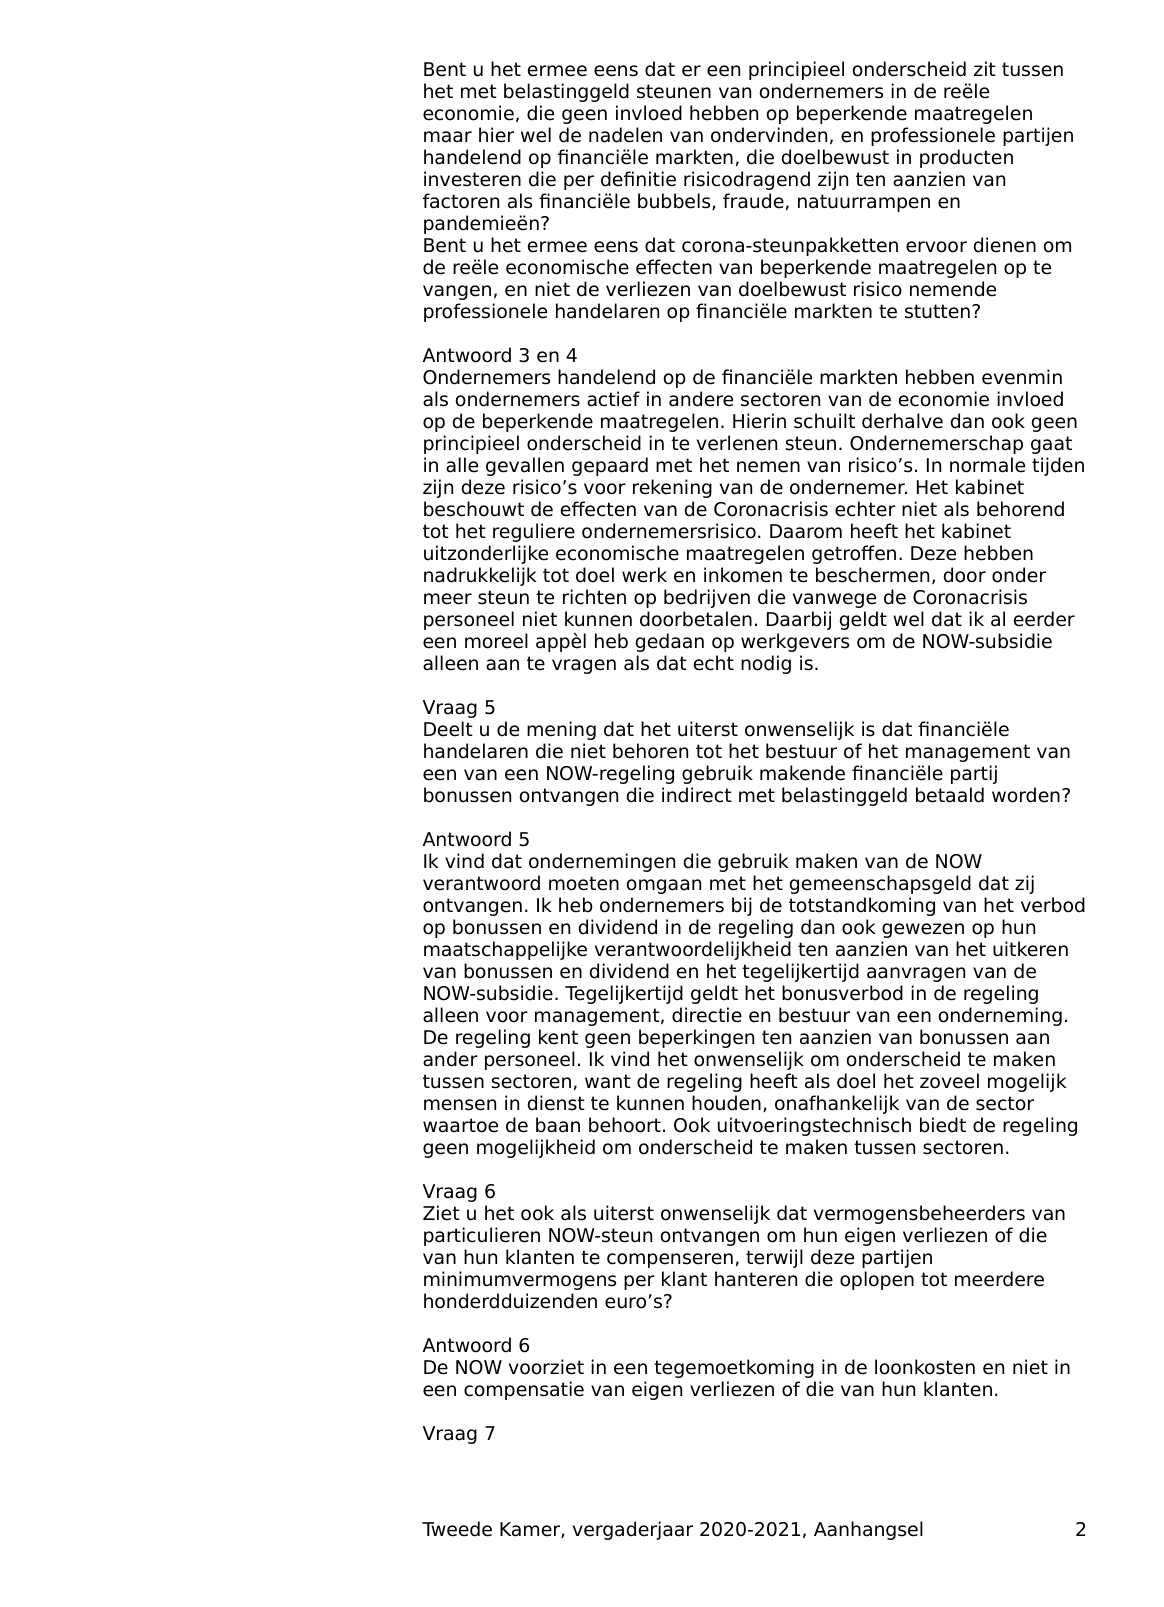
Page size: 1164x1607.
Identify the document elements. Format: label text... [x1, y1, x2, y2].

text Ondernemers handelend op de financiële markten hebben evenmin als ondernemers actief in andere sectoren van de economie invloed op de beperkende maatregelen. Hierin schuilt derhalve dan ook geen principieel onderscheid in te verlenen steun. Ondernemerschap gaat in alle gevallen gepaard met het nemen van risico’s. In normale tijden zijn deze risico’s voor rekening van de ondernemer. Het kabinet beschouwt de effecten van de Coronacrisis echter niet als behorend tot het reguliere ondernemersrisico. Daarom heeft het kabinet uitzonderlijke economische maatregelen getroffen. Deze hebben nadrukkelijk tot doel werk en inkomen te beschermen, door onder meer steun te richten op bedrijven die vanwege de Coronacrisis personeel niet kunnen doorbetalen. Daarbij geldt wel dat ik al eerder een moreel appèl heb gedaan op werkgevers om de NOW-subsidie alleen aan te vragen als dat echt nodig is. [422, 367, 1087, 675]
text Vraag 5 [422, 697, 1087, 719]
text Antwoord 6 [422, 1335, 1087, 1357]
text Ik vind dat ondernemingen die gebruik maken van de NOW verantwoord moeten omgaan met het gemeenschapsgeld dat zij ontvangen. Ik heb ondernemers bij de totstandkoming van het verbod op bonussen en dividend in de regeling dan ook gewezen op hun maatschappelijke verantwoordelijkheid ten aanzien van het uitkeren van bonussen en dividend en het tegelijkertijd aanvragen van de NOW-subsidie. Tegelijkertijd geldt het bonusverbod in de regeling alleen voor management, directie en bestuur van een onderneming. De regeling kent geen beperkingen ten aanzien van bonussen aan ander personeel. Ik vind het onwenselijk om onderscheid te maken tussen sectoren, want de regeling heeft als doel het zoveel mogelijk mensen in dienst te kunnen houden, onafhankelijk van de sector waartoe de baan behoort. Ook uitvoeringstechnisch biedt de regeling geen mogelijkheid om onderscheid te maken tussen sectoren. [422, 851, 1087, 1159]
text Antwoord 3 en 4 [422, 345, 1087, 367]
text Bent u het ermee eens dat corona-steunpakketten ervoor dienen om de reële economische effecten van beperkende maatregelen op te vangen, en niet de verliezen van doelbewust risico nemende professionele handelaren op financiële markten te stutten? [422, 235, 1087, 323]
text De NOW voorziet in een tegemoetkoming in de loonkosten en niet in een compensatie van eigen verliezen of die van hun klanten. [422, 1357, 1087, 1401]
text Bent u het ermee eens dat er een principieel onderscheid zit tussen het met belastinggeld steunen van ondernemers in de reële economie, die geen invloed hebben op beperkende maatregelen maar hier wel de nadelen van ondervinden, en professionele partijen handelend op financiële markten, die doelbewust in producten investeren die per definitie risicodragend zijn ten aanzien van factoren als financiële bubbels, fraude, natuurrampen en pandemieën? [422, 59, 1087, 235]
text Vraag 6 [422, 1181, 1087, 1203]
text Ziet u het ook als uiterst onwenselijk dat vermogensbeheerders van particulieren NOW-steun ontvangen om hun eigen verliezen of die van hun klanten te compenseren, terwijl deze partijen minimumvermogens per klant hanteren die oplopen tot meerdere honderdduizenden euro’s? [422, 1203, 1087, 1313]
text Antwoord 5 [422, 829, 1087, 851]
text Vraag 7 [422, 1423, 1087, 1445]
text Deelt u de mening dat het uiterst onwenselijk is dat financiële handelaren die niet behoren tot het bestuur of het management van een van een NOW-regeling gebruik makende financiële partij bonussen ontvangen die indirect met belastinggeld betaald worden? [422, 719, 1087, 807]
